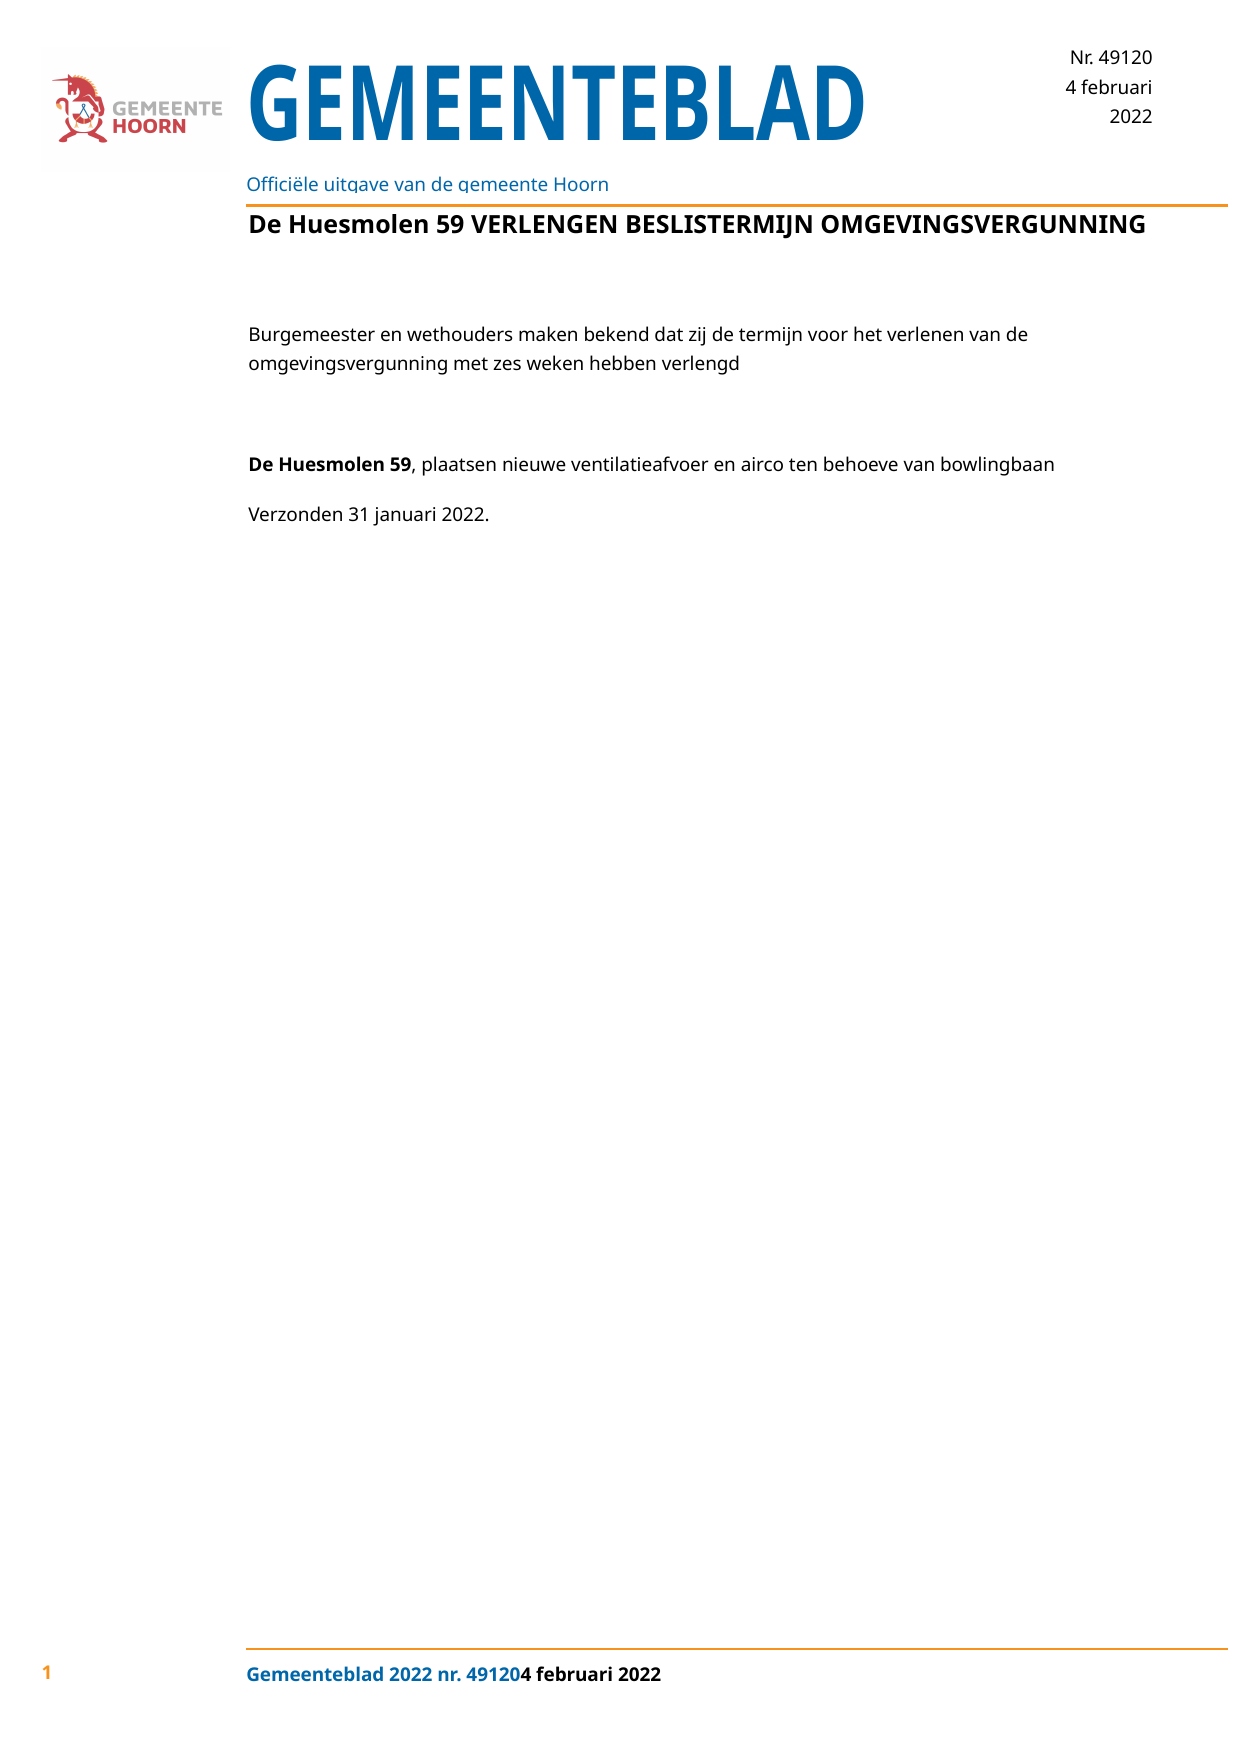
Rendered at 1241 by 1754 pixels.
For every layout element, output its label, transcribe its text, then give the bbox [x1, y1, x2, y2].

text Verzonden 31 januari 2022. [248, 502, 1152, 527]
text Burgemeester en wethouders maken bekend dat zij de termijn voor het verlenen van de omgevingsvergunning met zes weken hebben verlengd [248, 321, 1152, 376]
text De Huesmolen 59 VERLENGEN BESLISTERMIJN OMGEVINGSVERGUNNING [248, 207, 1152, 241]
text De Huesmolen 59, plaatsen nieuwe ventilatieafvoer en airco ten behoeve van bowlingbaan [248, 451, 1152, 477]
picture [41, 47, 231, 172]
